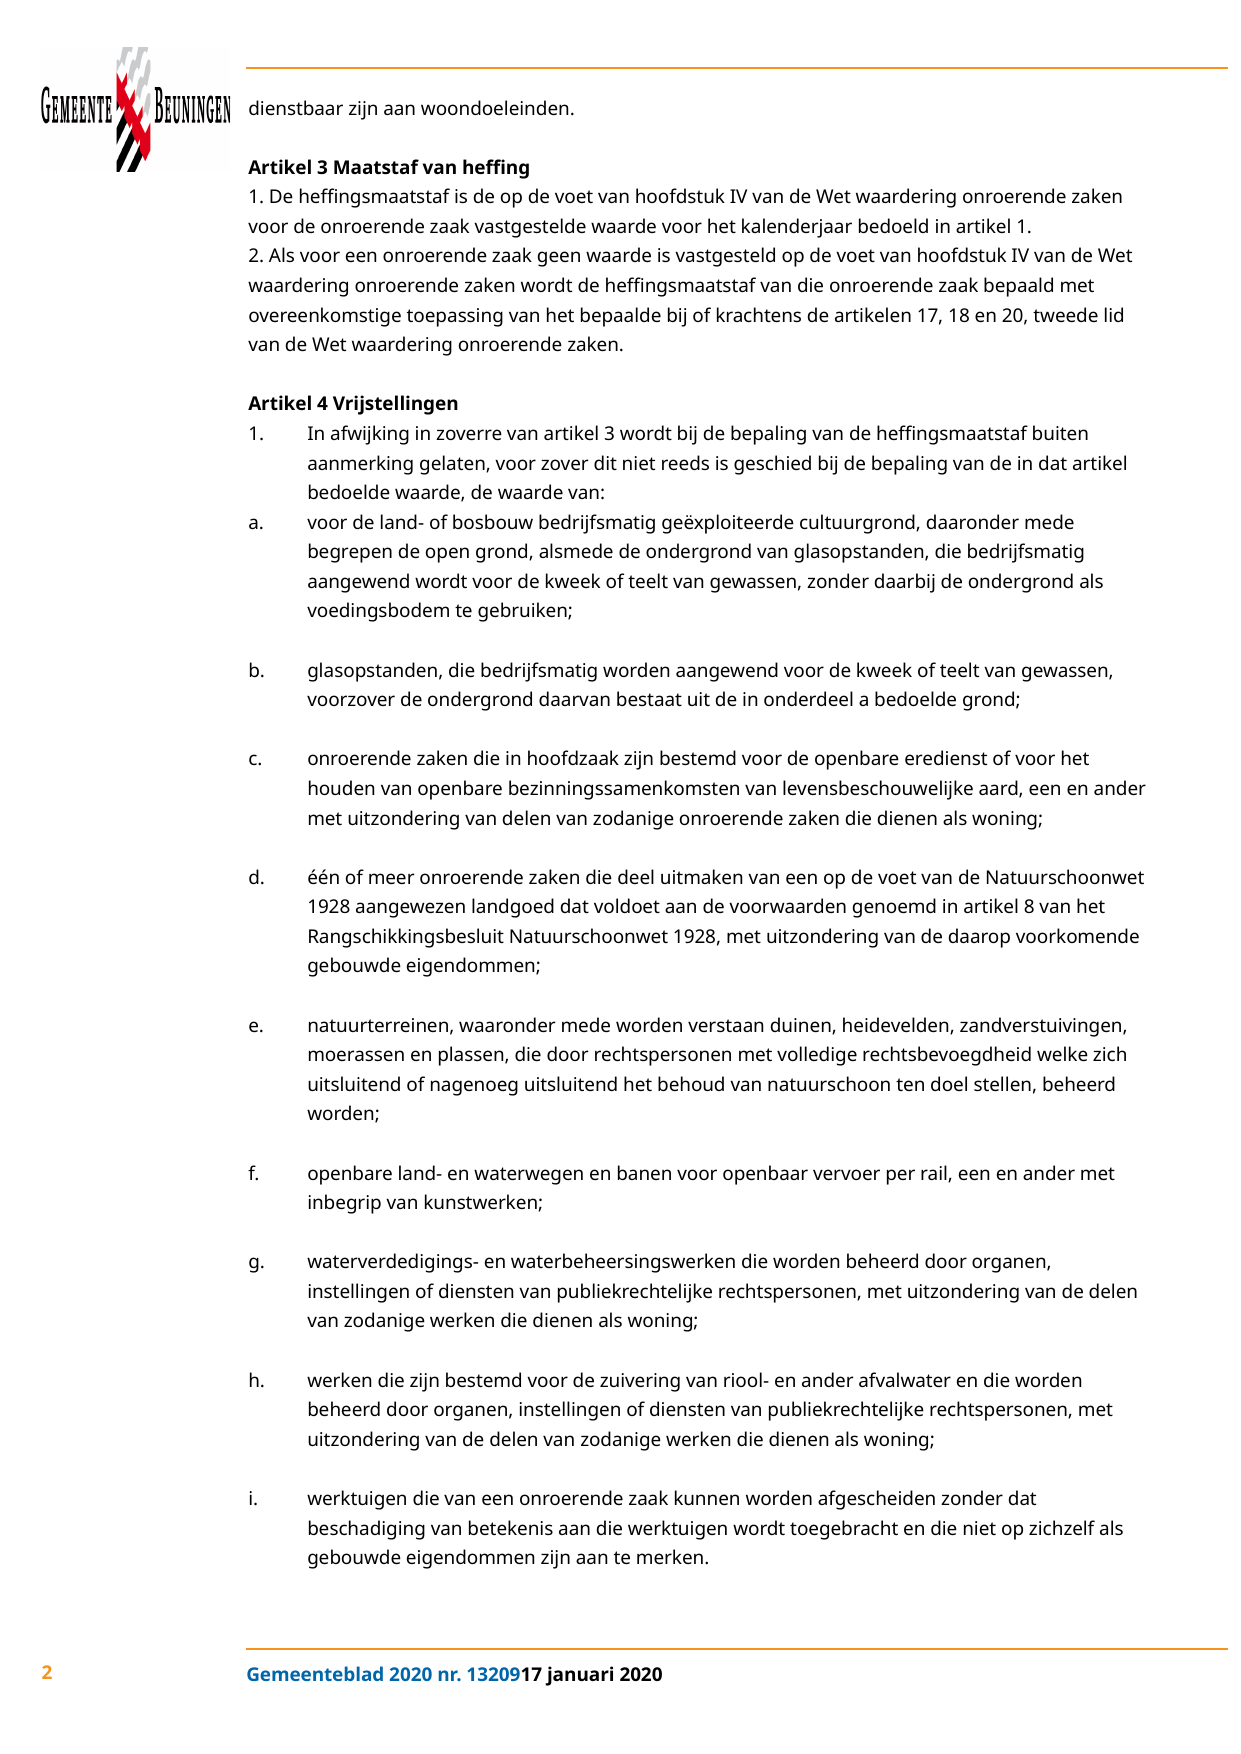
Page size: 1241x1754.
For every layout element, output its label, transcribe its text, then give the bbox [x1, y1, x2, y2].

list natuurterreinen, waaronder mede worden verstaan duinen, heidevelden, zandverstuivingen, moerassen en plassen, die door rechtspersonen met volledige rechtsbevoegdheid welke zich uitsluitend of nagenoeg uitsluitend het behoud van natuurschoon ten doel stellen, beheerd worden; [248, 1012, 1152, 1126]
list één of meer onroerende zaken die deel uitmaken van een op de voet van de Natuurschoonwet 1928 aangewezen landgoed dat voldoet aan de voorwaarden genoemd in artikel 8 van het Rangschikkingsbesluit Natuurschoonwet 1928, met uitzondering van de daarop voorkomende gebouwde eigendommen; [248, 864, 1152, 978]
text 1. De heffingsmaatstaf is de op de voet van hoofdstuk IV van de Wet waardering onroerende zaken voor de onroerende zaak vastgestelde waarde voor het kalenderjaar bedoeld in artikel 1. [248, 183, 1152, 239]
list werktuigen die van een onroerende zaak kunnen worden afgescheiden zonder dat beschadiging van betekenis aan die werktuigen wordt toegebracht en die niet op zichzelf als gebouwde eigendommen zijn aan te merken. [248, 1485, 1152, 1570]
text 2. Als voor een onroerende zaak geen waarde is vastgesteld op de voet van hoofdstuk IV van de Wet waardering onroerende zaken wordt de heffingsmaatstaf van die onroerende zaak bepaald met overeenkomstige toepassing van het bepaalde bij of krachtens de artikelen 17, 18 en 20, tweede lid van de Wet waardering onroerende zaken. [248, 243, 1152, 357]
list In afwijking in zoverre van artikel 3 wordt bij de bepaling van de heffingsmaatstaf buiten aanmerking gelaten, voor zover dit niet reeds is geschied bij de bepaling van de in dat artikel bedoelde waarde, de waarde van: [248, 420, 1152, 505]
text Artikel 3 Maatstaf van heffing [248, 154, 1152, 180]
picture [41, 47, 231, 172]
list onroerende zaken die in hoofdzaak zijn bestemd voor de openbare eredienst of voor het houden van openbare bezinningssamenkomsten van levensbeschouwelijke aard, een en ander met uitzondering van delen van zodanige onroerende zaken die dienen als woning; [248, 746, 1152, 831]
list waterverdedigings- en waterbeheersingswerken die worden beheerd door organen, instellingen of diensten van publiekrechtelijke rechtspersonen, met uitzondering van de delen van zodanige werken die dienen als woning; [248, 1248, 1152, 1333]
text dienstbaar zijn aan woondoeleinden. [248, 95, 1152, 121]
list openbare land- en waterwegen en banen voor openbaar vervoer per rail, een en ander met inbegrip van kunstwerken; [248, 1160, 1152, 1215]
list werken die zijn bestemd voor de zuivering van riool- en ander afvalwater en die worden beheerd door organen, instellingen of diensten van publiekrechtelijke rechtspersonen, met uitzondering van de delen van zodanige werken die dienen als woning; [248, 1367, 1152, 1452]
list glasopstanden, die bedrijfsmatig worden aangewend voor de kweek of teelt van gewassen, voorzover de ondergrond daarvan bestaat uit de in onderdeel a bedoelde grond; [248, 657, 1152, 712]
text Artikel 4 Vrijstellingen [248, 391, 1152, 416]
list voor de land- of bosbouw bedrijfsmatig geëxploiteerde cultuurgrond, daaronder mede begrepen de open grond, alsmede de ondergrond van glasopstanden, die bedrijfsmatig aangewend wordt voor de kweek of teelt van gewassen, zonder daarbij de ondergrond als voedingsbodem te gebruiken; [248, 509, 1152, 623]
